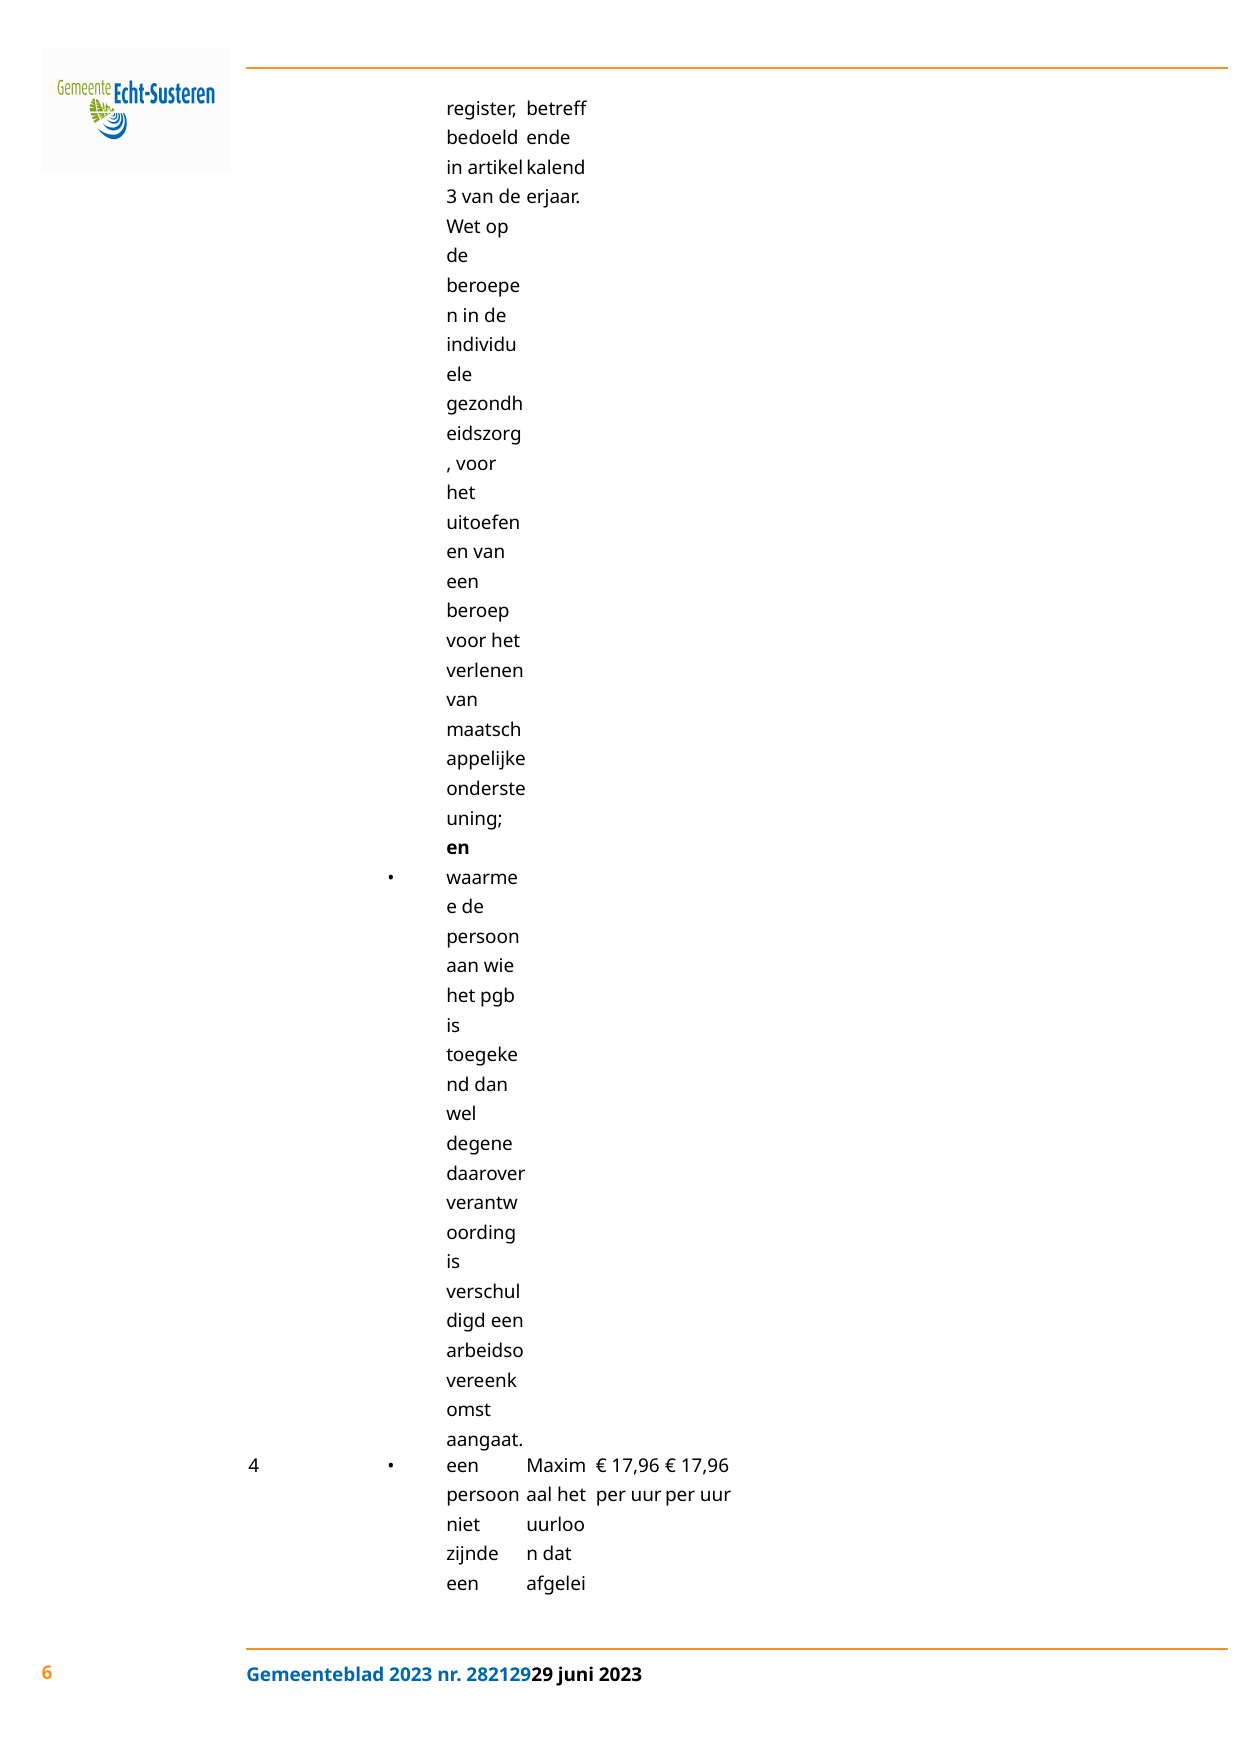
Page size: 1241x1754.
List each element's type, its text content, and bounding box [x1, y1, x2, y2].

table_cell [318, 1452, 387, 1596]
table_cell [596, 95, 665, 1452]
table_cell [735, 95, 804, 1452]
table_cell [665, 95, 734, 1452]
table_cell een persoon niet zijnde een [387, 1452, 526, 1596]
table_cell betreffende kalenderjaar. [526, 95, 596, 1452]
table_cell [874, 95, 943, 1452]
table_cell [943, 1452, 1013, 1596]
table_cell [248, 95, 317, 1452]
table_cell [1013, 95, 1082, 1452]
table_cell € 17,96 per uur [665, 1452, 734, 1596]
table_cell 4 [248, 1452, 317, 1596]
table_cell [735, 1452, 804, 1596]
table_cell [874, 1452, 943, 1596]
table_cell [1013, 1452, 1082, 1596]
table_cell [318, 95, 387, 1452]
picture [41, 47, 231, 172]
table_cell [943, 95, 1013, 1452]
table_cell register, bedoeld in artikel 3 van de Wet op de beroepen in de individuele gezondheidszorg, voor het uitoefenen van een beroep voor het verlenen van maatschappelijke ondersteuning; en waarmee de persoon aan wie het pgb is toegekend dan wel degene daarover verantwoording is verschuldigd een arbeidsovereenkomst aangaat. [387, 95, 526, 1452]
table_cell [804, 95, 873, 1452]
table_cell [1082, 95, 1152, 1452]
table_cell € 17,96 per uur [596, 1452, 665, 1596]
table_cell [1082, 1452, 1152, 1596]
table_cell Maximaal het uurloon dat afgelei [526, 1452, 596, 1596]
table_cell [804, 1452, 873, 1596]
